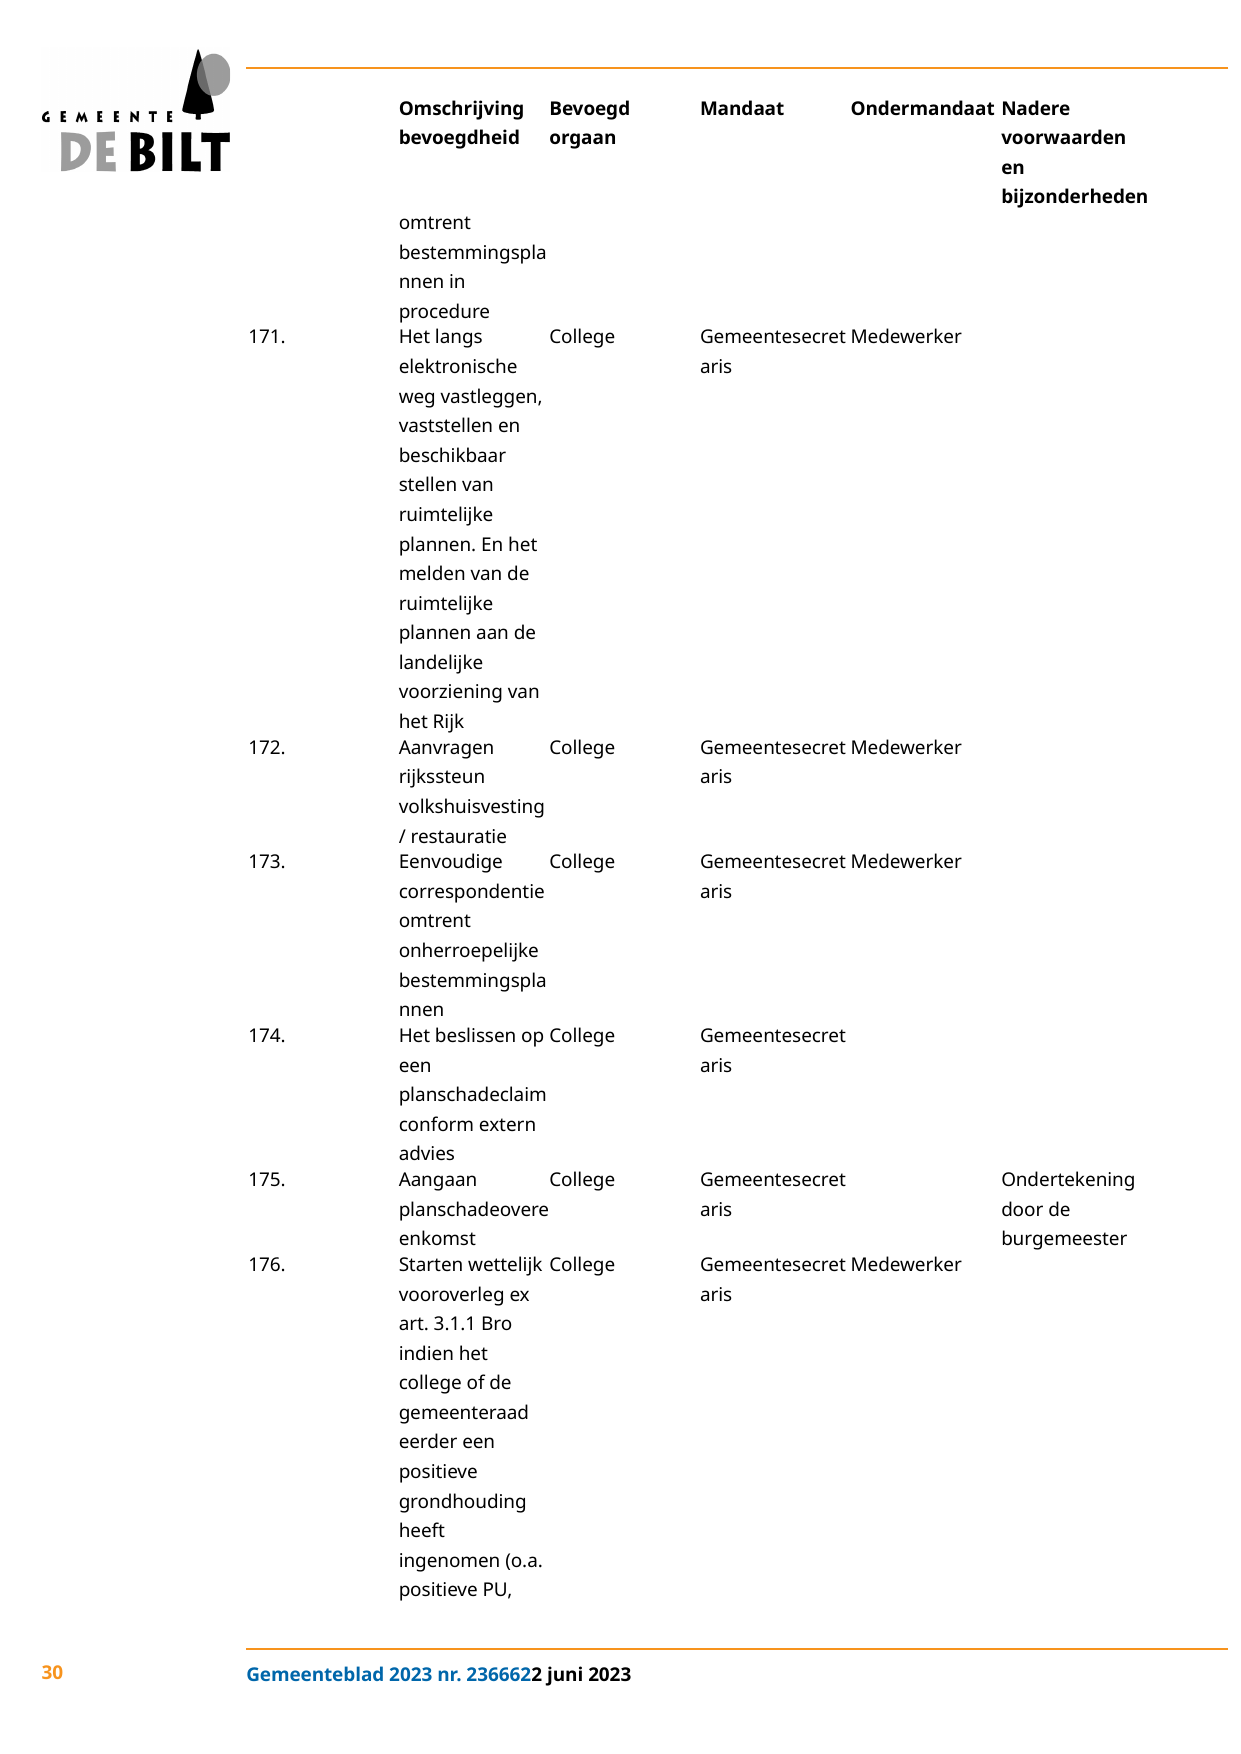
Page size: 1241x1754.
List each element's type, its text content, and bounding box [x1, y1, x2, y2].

table_cell College [549, 849, 700, 1022]
table_cell Ondertekening door de burgemeester [1001, 1166, 1152, 1251]
table_cell Medewerker [850, 1251, 1001, 1602]
table_header Mandaat [700, 95, 850, 209]
table_cell Het beslissen op een planschadeclaim conform extern advies [399, 1022, 549, 1166]
table_cell [1001, 734, 1152, 848]
table_cell 174. [248, 1022, 398, 1166]
table_cell 171. [248, 324, 398, 734]
table_cell [1001, 1022, 1152, 1166]
table_cell Gemeentesecretaris [700, 1251, 850, 1602]
table_cell College [549, 324, 700, 734]
table_cell [1001, 209, 1152, 324]
table_header [248, 95, 398, 209]
table_header Ondermandaat [850, 95, 1001, 209]
table_cell Gemeentesecretaris [700, 734, 850, 848]
table_header Nadere voorwaarden en bijzonderheden [1001, 95, 1152, 209]
table_cell College [549, 734, 700, 848]
table_cell Medewerker [850, 734, 1001, 848]
table_cell [1001, 849, 1152, 1022]
table_cell [850, 209, 1001, 324]
table_cell [248, 209, 398, 324]
table_cell College [549, 1166, 700, 1251]
table_cell Starten wettelijk vooroverleg ex art. 3.1.1 Bro indien het college of de gemeenteraad eerder een positieve grondhouding heeft ingenomen (o.a. positieve PU, [399, 1251, 549, 1602]
table_cell 176. [248, 1251, 398, 1602]
table_cell 175. [248, 1166, 398, 1251]
table_cell Eenvoudige correspondentie omtrent onherroepelijke bestemmingsplannen [399, 849, 549, 1022]
table_cell [1001, 1251, 1152, 1602]
table_cell [549, 209, 700, 324]
table_header Omschrijving bevoegdheid [399, 95, 549, 209]
table_cell 173. [248, 849, 398, 1022]
table_cell [700, 209, 850, 324]
table_cell Gemeentesecretaris [700, 324, 850, 734]
table_cell Aanvragen rijkssteun volkshuisvesting / restauratie [399, 734, 549, 848]
table_cell omtrent bestemmingsplannen in procedure [399, 209, 549, 324]
table_header Bevoegd orgaan [549, 95, 700, 209]
table_cell Medewerker [850, 324, 1001, 734]
table_cell Gemeentesecretaris [700, 849, 850, 1022]
table_cell Gemeentesecretaris [700, 1022, 850, 1166]
table_cell [1001, 324, 1152, 734]
table_cell [850, 1022, 1001, 1166]
table_cell 172. [248, 734, 398, 848]
table_cell Gemeentesecretaris [700, 1166, 850, 1251]
table_cell [850, 1166, 1001, 1251]
table_cell College [549, 1251, 700, 1602]
table_cell College [549, 1022, 700, 1166]
picture [41, 47, 231, 172]
table_cell Aangaan planschadeovereenkomst [399, 1166, 549, 1251]
table_cell Het langs elektronische weg vastleggen, vaststellen en beschikbaar stellen van ruimtelijke plannen. En het melden van de ruimtelijke plannen aan de landelijke voorziening van het Rijk [399, 324, 549, 734]
table_cell Medewerker [850, 849, 1001, 1022]
